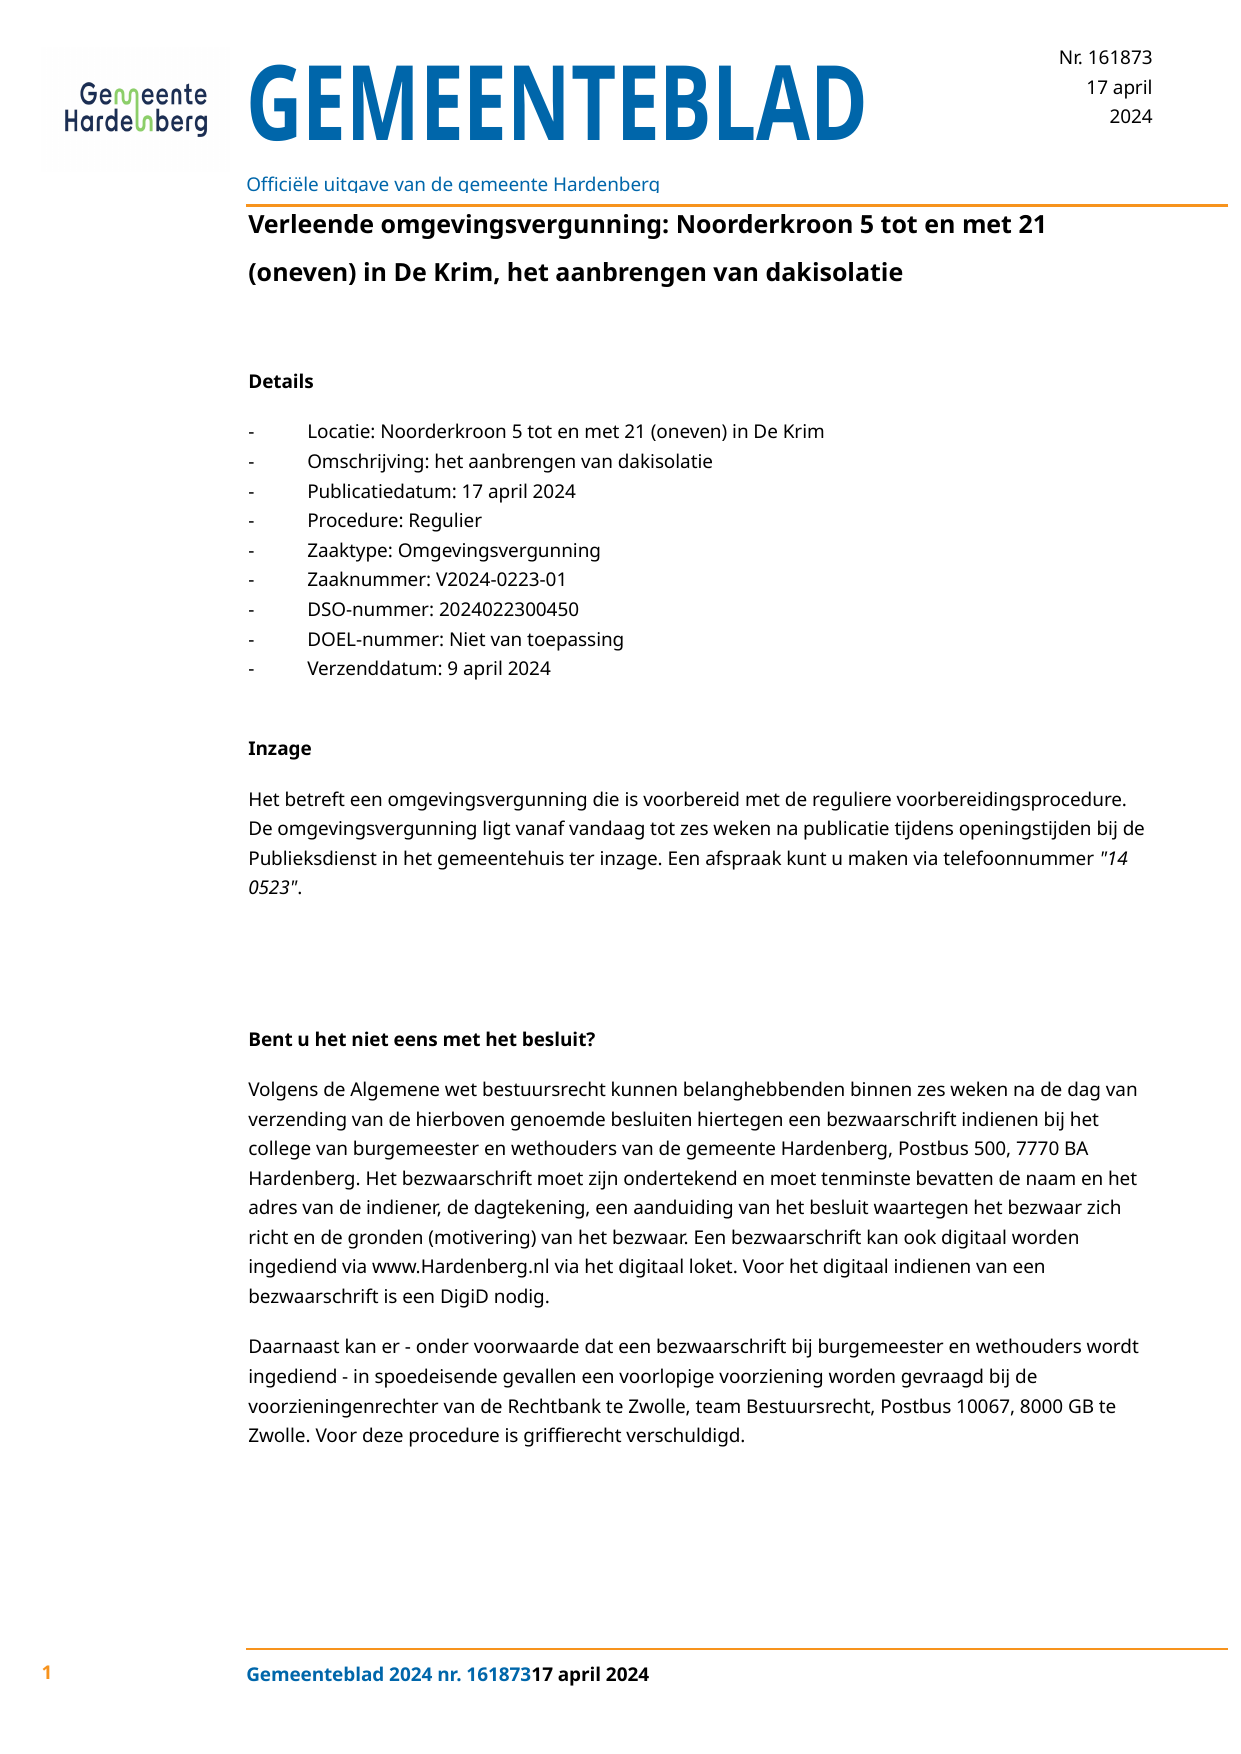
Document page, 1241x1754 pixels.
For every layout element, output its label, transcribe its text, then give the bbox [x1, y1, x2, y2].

picture [41, 47, 231, 172]
text Volgens de Algemene wet bestuursrecht kunnen belanghebbenden binnen zes weken na de dag van verzending van de hierboven genoemde besluiten hiertegen een bezwaarschrift indienen bij het college van burgemeester en wethouders van de gemeente Hardenberg, Postbus 500, 7770 BA Hardenberg. Het bezwaarschrift moet zijn ondertekend en moet tenminste bevatten de naam en het adres van de indiener, de dagtekening, een aanduiding van het besluit waartegen het bezwaar zich richt en de gronden (motivering) van het bezwaar. Een bezwaarschrift kan ook digitaal worden ingediend via www.Hardenberg.nl via het digitaal loket. Voor het digitaal indienen van een bezwaarschrift is een DigiD nodig. [248, 1076, 1152, 1309]
list DSO-nummer: 2024022300450 [248, 596, 1152, 622]
text Het betreft een omgevingsvergunning die is voorbereid met de reguliere voorbereidingsprocedure. De omgevingsvergunning ligt vanaf vandaag tot zes weken na publicatie tijdens openingstijden bij de Publieksdienst in het gemeentehuis ter inzage. Een afspraak kunt u maken via telefoonnummer "14 0523". [248, 786, 1152, 900]
list Locatie: Noorderkroon 5 tot en met 21 (oneven) in De Krim [248, 419, 1152, 444]
list Zaaknummer: V2024-0223-01 [248, 567, 1152, 592]
list Zaaktype: Omgevingsvergunning [248, 537, 1152, 563]
text Details [248, 368, 1152, 394]
text Verleende omgevingsvergunning: Noorderkroon 5 tot en met 21 (oneven) in De Krim, het aanbrengen van dakisolatie [248, 207, 1152, 288]
list Procedure: Regulier [248, 507, 1152, 533]
list DOEL-nummer: Niet van toepassing [248, 626, 1152, 652]
text Bent u het niet eens met het besluit? [248, 1026, 1152, 1052]
list Verzenddatum: 9 april 2024 [248, 655, 1152, 681]
text Daarnaast kan er - onder voorwaarde dat een bezwaarschrift bij burgemeester en wethouders wordt ingediend - in spoedeisende gevallen een voorlopige voorziening worden gevraagd bij de voorzieningenrechter van de Rechtbank te Zwolle, team Bestuursrecht, Postbus 10067, 8000 GB te Zwolle. Voor deze procedure is griffierecht verschuldigd. [248, 1334, 1152, 1448]
text Inzage [248, 735, 1152, 761]
list Omschrijving: het aanbrengen van dakisolatie [248, 448, 1152, 474]
list Publicatiedatum: 17 april 2024 [248, 478, 1152, 504]
